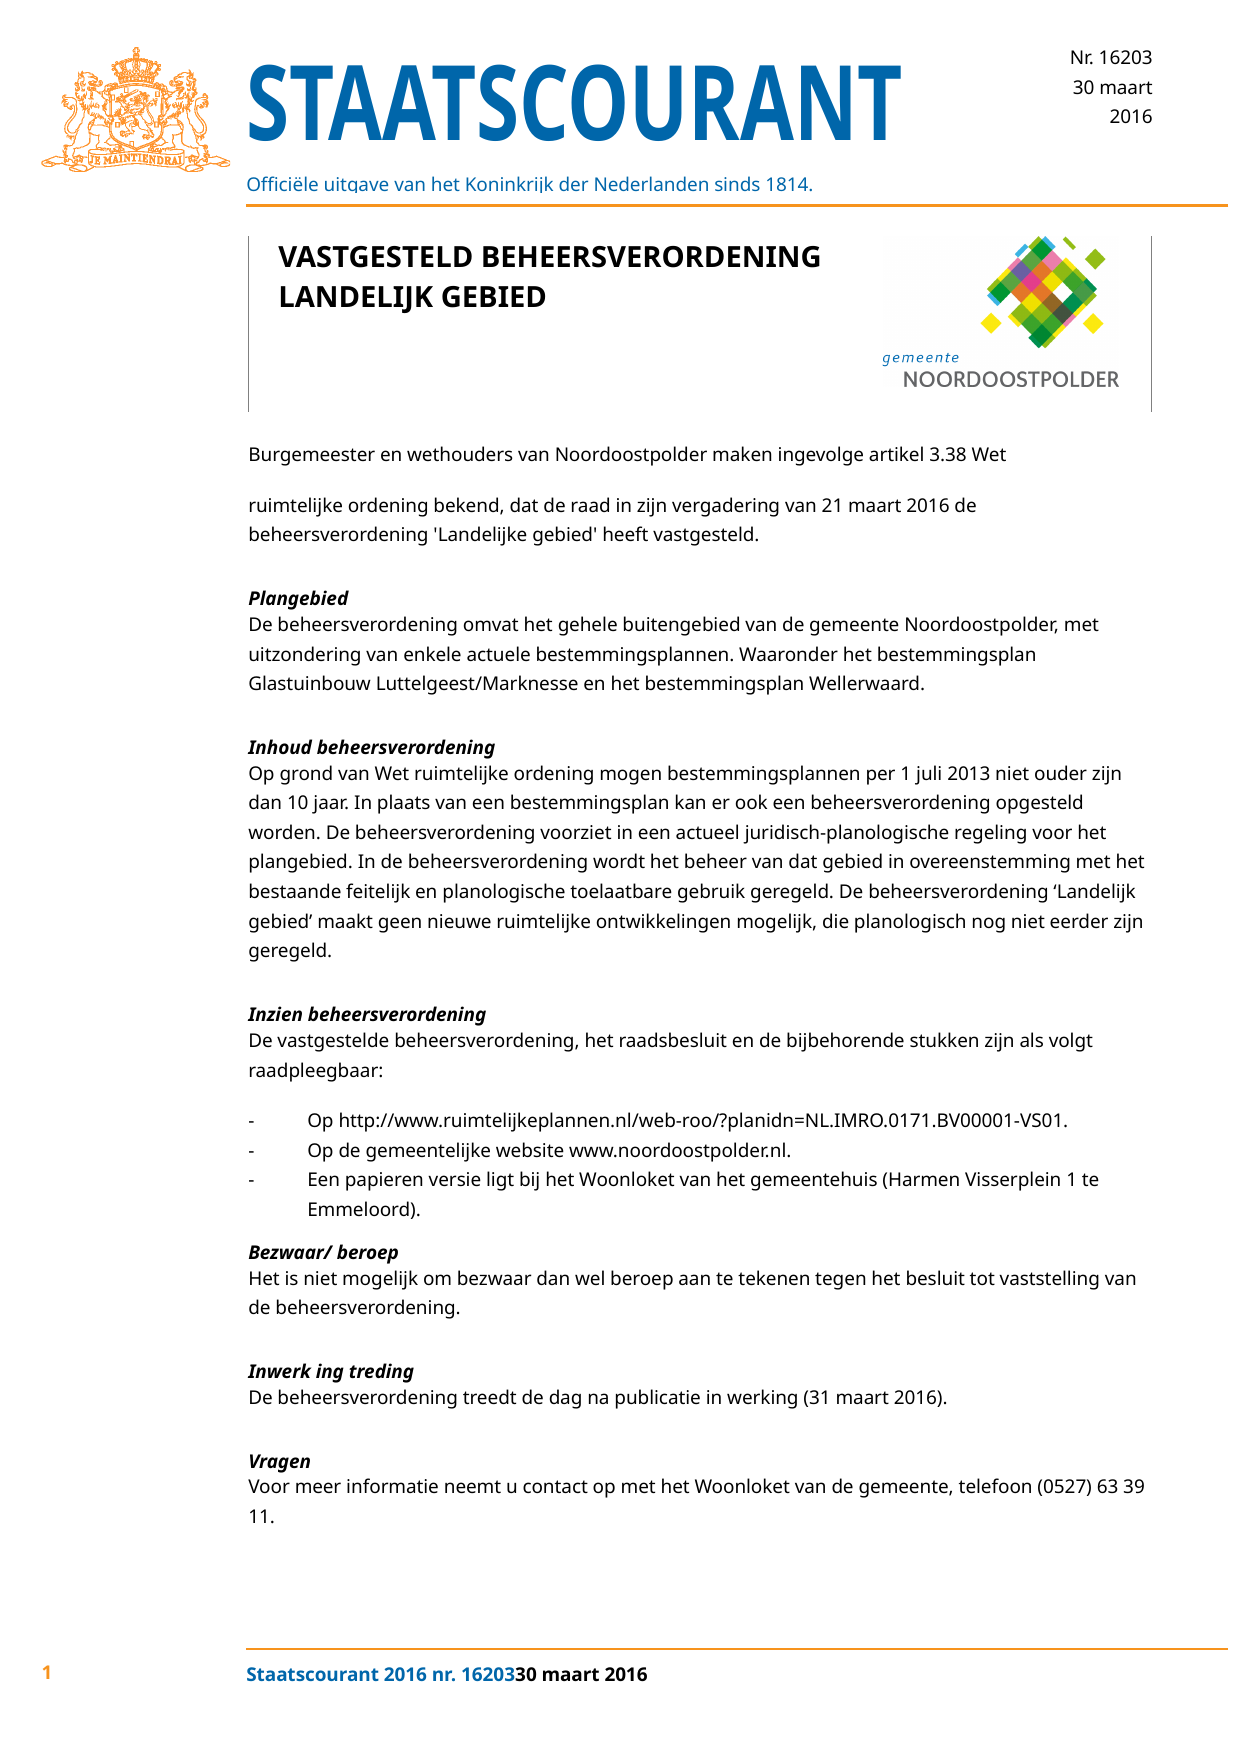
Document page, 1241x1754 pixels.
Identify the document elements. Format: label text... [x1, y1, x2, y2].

text Voor meer informatie neemt u contact op met het Woonloket van de gemeente, telefoon (0527) 63 39 11. [248, 1474, 1152, 1529]
text Inwerk ing treding [248, 1358, 1152, 1384]
picture [41, 47, 231, 172]
text Inzien beheersverordening [248, 1001, 1152, 1027]
list Op http://www.ruimtelijkeplannen.nl/web-roo/?planidn=NL.IMRO.0171.BV00001-VS01. [248, 1107, 1152, 1133]
text Inhoud beheersverordening [248, 734, 1152, 760]
text Op grond van Wet ruimtelijke ordening mogen bestemmingsplannen per 1 juli 2013 niet ouder zijn dan 10 jaar. In plaats van een bestemmingsplan kan er ook een beheersverordening opgesteld worden. De beheersverordening voorziet in een actueel juridisch-planologische regeling voor het plangebied. In de beheersverordening wordt het beheer van dat gebied in overeenstemming met het bestaande feitelijk en planologische toelaatbare gebruik geregeld. De beheersverordening ‘Landelijk gebied’ maakt geen nieuwe ruimtelijke ontwikkelingen mogelijk, die planologisch nog niet eerder zijn geregeld. [248, 760, 1152, 963]
text De beheersverordening treedt de dag na publicatie in werking (31 maart 2016). [248, 1384, 1152, 1410]
text De beheersverordening omvat het gehele buitengebied van de gemeente Noordoostpolder, met uitzondering van enkele actuele bestemmingsplannen. Waaronder het bestemmingsplan Glastuinbouw Luttelgeest/Marknesse en het bestemmingsplan Wellerwaard. [248, 611, 1152, 696]
table_header VASTGESTELD BEHEERSVERORDENING LANDELIJK GEBIED [249, 236, 850, 412]
text De vastgestelde beheersverordening, het raadsbesluit en de bijbehorende stukken zijn als volgt raadpleegbaar: [248, 1027, 1152, 1082]
list Op de gemeentelijke website www.noordoostpolder.nl. [248, 1137, 1152, 1162]
text Het is niet mogelijk om bezwaar dan wel beroep aan te tekenen tegen het besluit tot vaststelling van de beheersverordening. [248, 1265, 1152, 1320]
picture [882, 236, 1119, 387]
text Plangebied [248, 585, 1152, 611]
text Bezwaar/ beroep [248, 1239, 1152, 1265]
text Burgemeester en wethouders van Noordoostpolder maken ingevolge artikel 3.38 Wet [248, 441, 1152, 467]
list Een papieren versie ligt bij het Woonloket van het gemeentehuis (Harmen Visserplein 1 te Emmeloord). [248, 1166, 1152, 1222]
table_header [850, 236, 1151, 412]
text ruimtelijke ordening bekend, dat de raad in zijn vergadering van 21 maart 2016 de beheersverordening 'Landelijke gebied' heeft vastgesteld. [248, 492, 1152, 547]
text Vragen [248, 1448, 1152, 1474]
